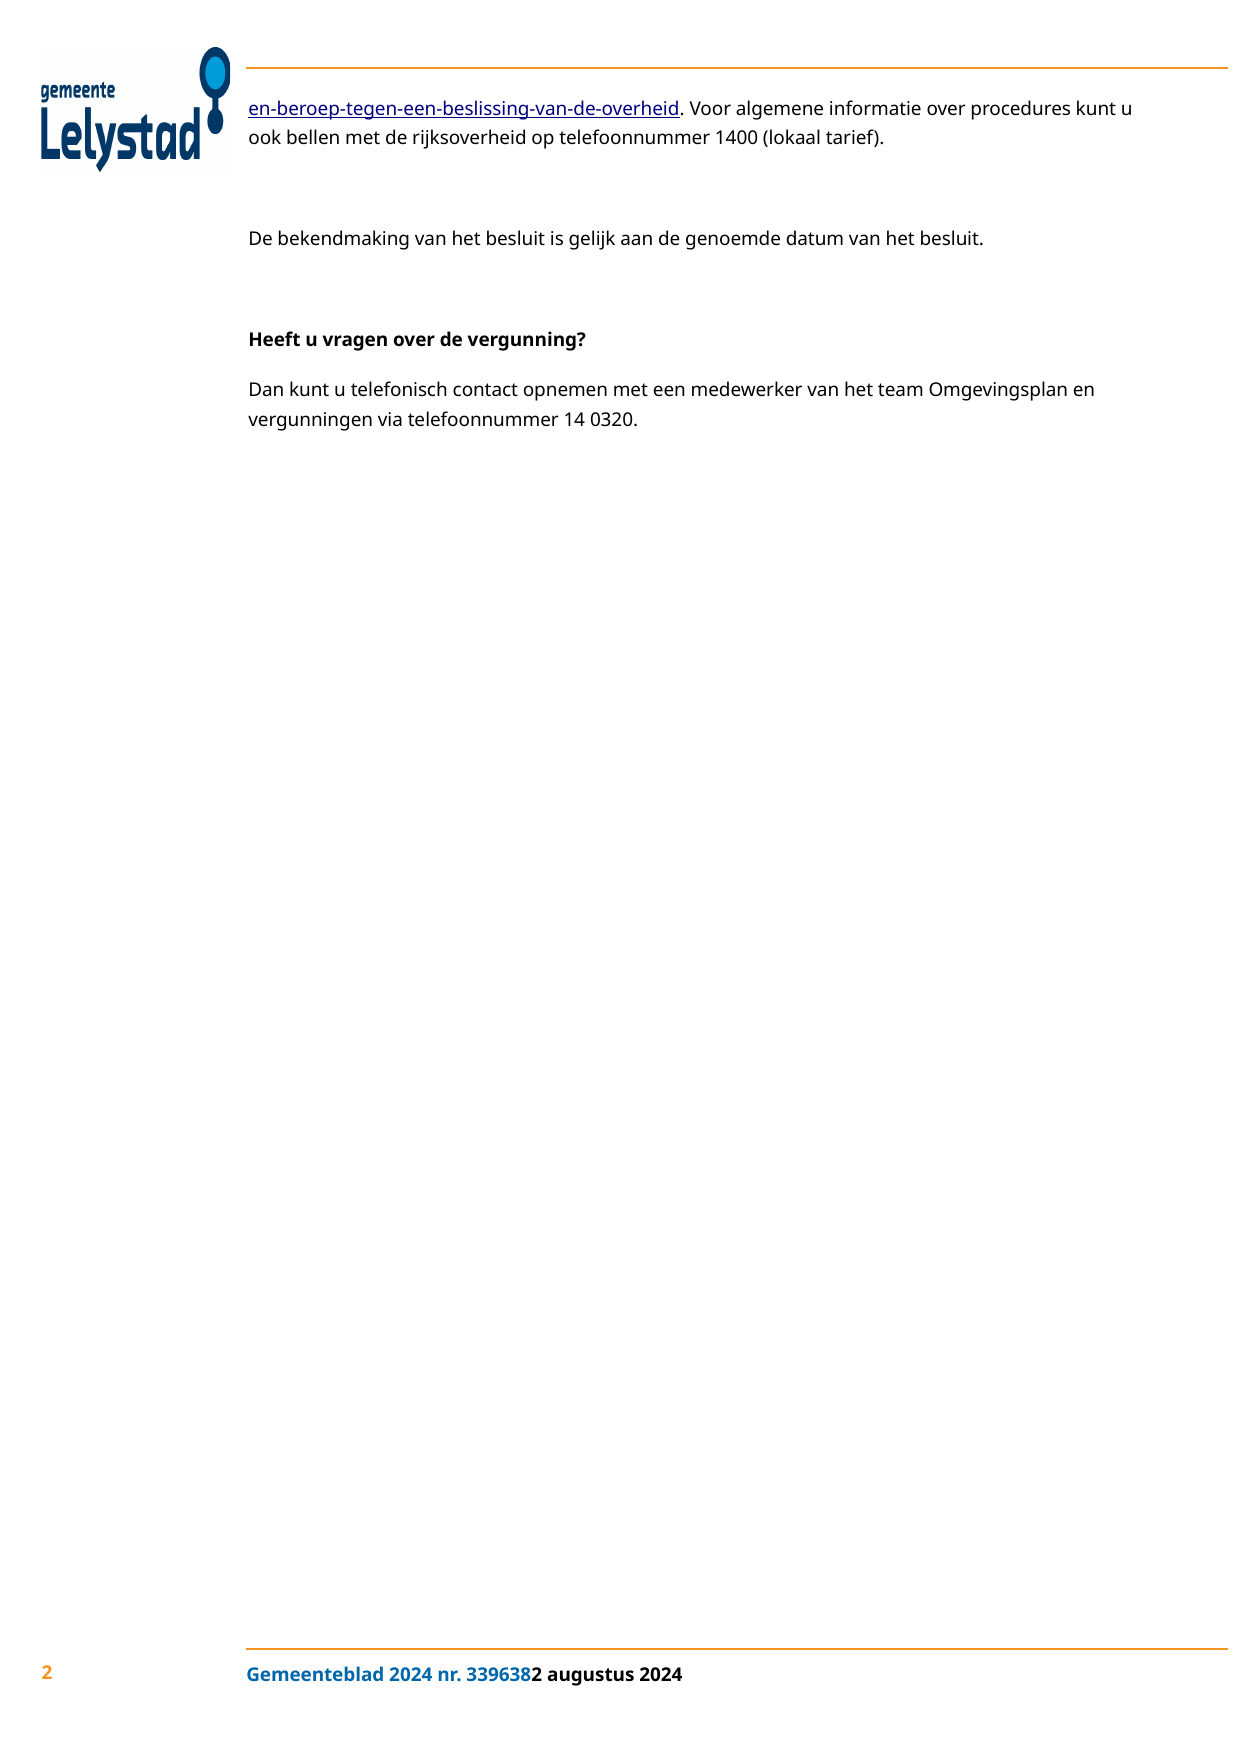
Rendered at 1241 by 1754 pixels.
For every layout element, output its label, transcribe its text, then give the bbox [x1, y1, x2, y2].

text en-beroep-tegen-een-beslissing-van-de-overheid. Voor algemene informatie over procedures kunt u ook bellen met de rijksoverheid op telefoonnummer 1400 (lokaal tarief). [248, 95, 1152, 150]
picture [41, 47, 231, 172]
text Heeft u vragen over de vergunning? [248, 326, 1152, 352]
text De bekendmaking van het besluit is gelijk aan de genoemde datum van het besluit. [248, 225, 1152, 251]
text Dan kunt u telefonisch contact opnemen met een medewerker van het team Omgevingsplan en vergunningen via telefoonnummer 14 0320. [248, 376, 1152, 432]
